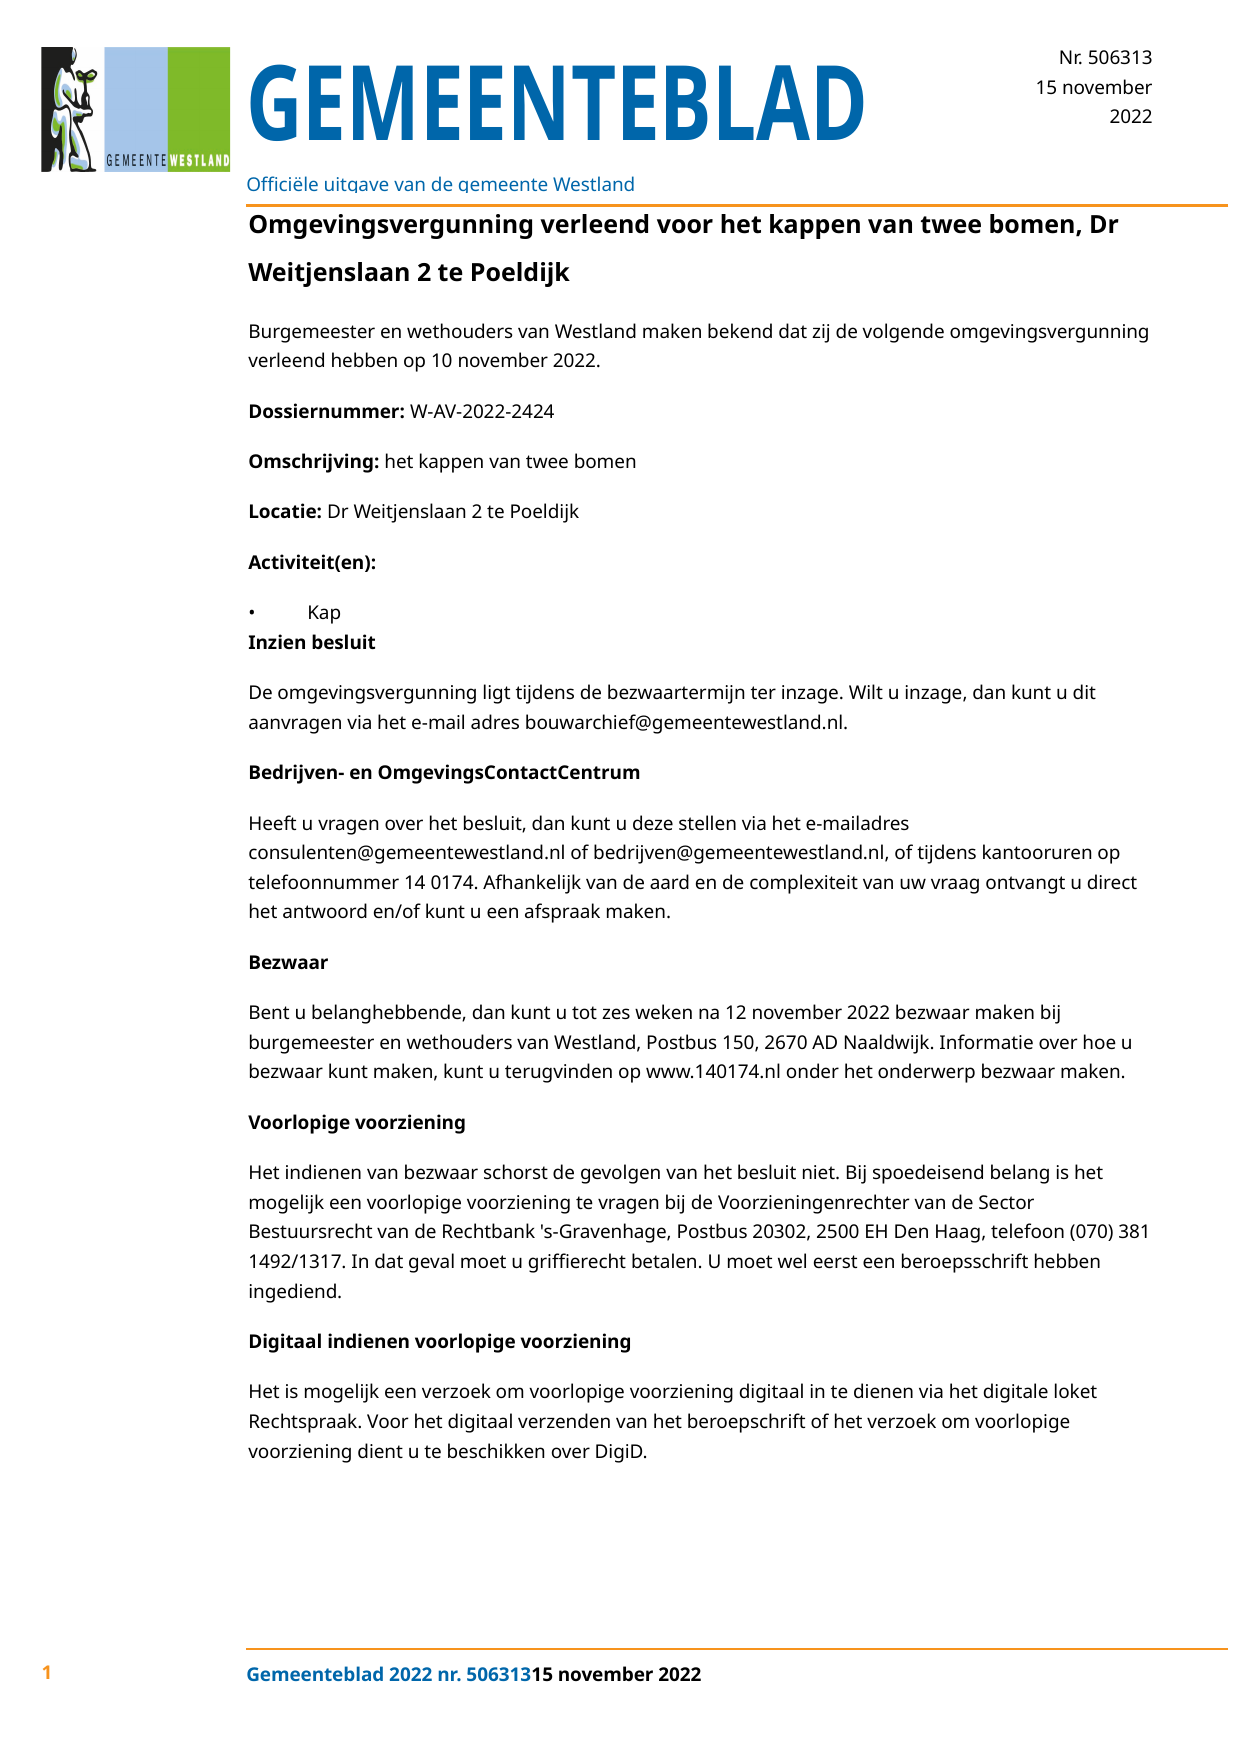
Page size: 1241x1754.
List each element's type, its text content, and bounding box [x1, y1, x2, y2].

text Activiteit(en): [248, 549, 1152, 575]
text Burgemeester en wethouders van Westland maken bekend dat zij de volgende omgevingsvergunning verleend hebben op 10 november 2022. [248, 318, 1152, 373]
text Bezwaar [248, 949, 1152, 975]
text Locatie: Dr Weitjenslaan 2 te Poeldijk [248, 499, 1152, 524]
text Bent u belanghebbende, dan kunt u tot zes weken na 12 november 2022 bezwaar maken bij burgemeester en wethouders van Westland, Postbus 150, 2670 AD Naaldwijk. Informatie over hoe u bezwaar kunt maken, kunt u terugvinden op www.140174.nl onder het onderwerp bezwaar maken. [248, 999, 1152, 1084]
text Het indienen van bezwaar schorst de gevolgen van het besluit niet. Bij spoedeisend belang is het mogelijk een voorlopige voorziening te vragen bij de Voorzieningenrechter van de Sector Bestuursrecht van de Rechtbank 's-Gravenhage, Postbus 20302, 2500 EH Den Haag, telefoon (070) 381 1492/1317. In dat geval moet u griffierecht betalen. U moet wel eerst een beroepsschrift hebben ingediend. [248, 1159, 1152, 1304]
picture [41, 47, 231, 172]
text Voorlopige voorziening [248, 1109, 1152, 1135]
text De omgevingsvergunning ligt tijdens de bezwaartermijn ter inzage. Wilt u inzage, dan kunt u dit aanvragen via het e-mail adres bouwarchief@gemeentewestland.nl. [248, 679, 1152, 735]
text Dossiernummer: W-AV-2022-2424 [248, 398, 1152, 424]
text Inzien besluit [248, 629, 1152, 655]
text Omschrijving: het kappen van twee bomen [248, 448, 1152, 474]
text Omgevingsvergunning verleend voor het kappen van twee bomen, Dr Weitjenslaan 2 te Poeldijk [248, 207, 1152, 288]
text Het is mogelijk een verzoek om voorlopige voorziening digitaal in te dienen via het digitale loket Rechtspraak. Voor het digitaal verzenden van het beroepschrift of het verzoek om voorlopige voorziening dient u te beschikken over DigiD. [248, 1379, 1152, 1464]
list Kap [248, 599, 1152, 625]
text Heeft u vragen over het besluit, dan kunt u deze stellen via het e-mailadres consulenten@gemeentewestland.nl of bedrijven@gemeentewestland.nl, of tijdens kantooruren op telefoonnummer 14 0174. Afhankelijk van de aard en de complexiteit van uw vraag ontvangt u direct het antwoord en/of kunt u een afspraak maken. [248, 810, 1152, 924]
text Bedrijven- en OmgevingsContactCentrum [248, 759, 1152, 785]
text Digitaal indienen voorlopige voorziening [248, 1328, 1152, 1354]
